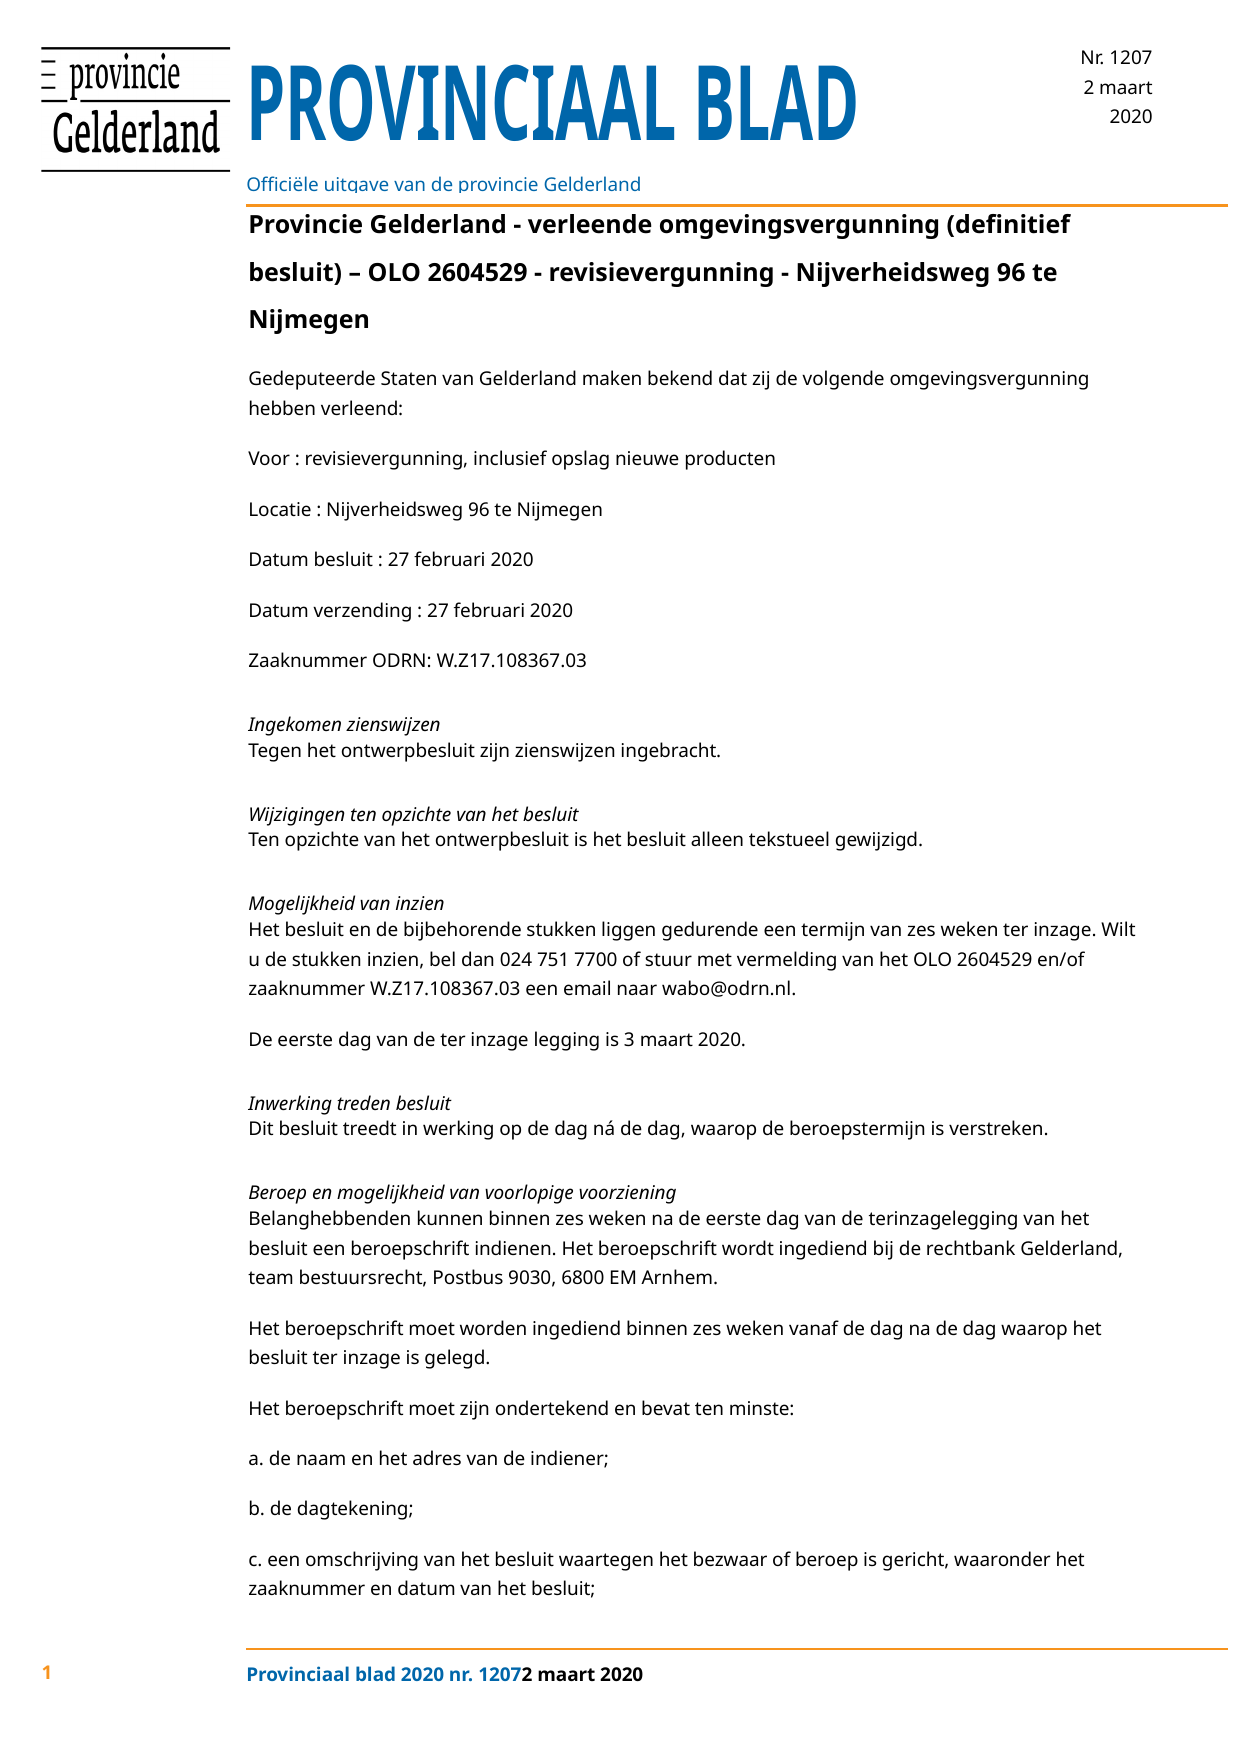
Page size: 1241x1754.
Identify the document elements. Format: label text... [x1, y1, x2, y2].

text De eerste dag van de ter inzage legging is 3 maart 2020. [248, 1026, 1152, 1052]
text Belanghebbenden kunnen binnen zes weken na de eerste dag van de terinzagelegging van het besluit een beroepschrift indienen. Het beroepschrift wordt ingediend bij de rechtbank Gelderland, team bestuursrecht, Postbus 9030, 6800 EM Arnhem. [248, 1205, 1152, 1290]
text Dit besluit treedt in werking op de dag ná de dag, waarop de beroepstermijn is verstreken. [248, 1116, 1152, 1141]
text a. de naam en het adres van de indiener; [248, 1445, 1152, 1471]
text Provincie Gelderland - verleende omgevingsvergunning (definitief besluit) – OLO 2604529 - revisievergunning - Nijverheidsweg 96 te Nijmegen [248, 207, 1152, 336]
text Datum besluit : 27 februari 2020 [248, 546, 1152, 572]
text Voor : revisievergunning, inclusief opslag nieuwe producten [248, 446, 1152, 471]
text Het beroepschrift moet worden ingediend binnen zes weken vanaf de dag na de dag waarop het besluit ter inzage is gelegd. [248, 1315, 1152, 1370]
text Ingekomen zienswijzen [248, 711, 1152, 737]
text Zaaknummer ODRN: W.Z17.108367.03 [248, 647, 1152, 673]
text Het beroepschrift moet zijn ondertekend en bevat ten minste: [248, 1395, 1152, 1421]
text Het besluit en de bijbehorende stukken liggen gedurende een termijn van zes weken ter inzage. Wilt u de stukken inzien, bel dan 024 751 7700 of stuur met vermelding van het OLO 2604529 en/of zaaknummer W.Z17.108367.03 een email naar wabo@odrn.nl. [248, 916, 1152, 1001]
text Wijzigingen ten opzichte van het besluit [248, 801, 1152, 827]
text Locatie : Nijverheidsweg 96 te Nijmegen [248, 496, 1152, 522]
text c. een omschrijving van het besluit waartegen het bezwaar of beroep is gericht, waaronder het zaaknummer en datum van het besluit; [248, 1546, 1152, 1601]
text Gedeputeerde Staten van Gelderland maken bekend dat zij de volgende omgevingsvergunning hebben verleend: [248, 366, 1152, 421]
text Mogelijkheid van inzien [248, 891, 1152, 916]
picture [41, 47, 231, 172]
text Ten opzichte van het ontwerpbesluit is het besluit alleen tekstueel gewijzigd. [248, 827, 1152, 852]
text b. de dagtekening; [248, 1496, 1152, 1521]
text Datum verzending : 27 februari 2020 [248, 597, 1152, 622]
text Beroep en mogelijkheid van voorlopige voorziening [248, 1179, 1152, 1205]
text Tegen het ontwerpbesluit zijn zienswijzen ingebracht. [248, 737, 1152, 763]
text Inwerking treden besluit [248, 1090, 1152, 1116]
